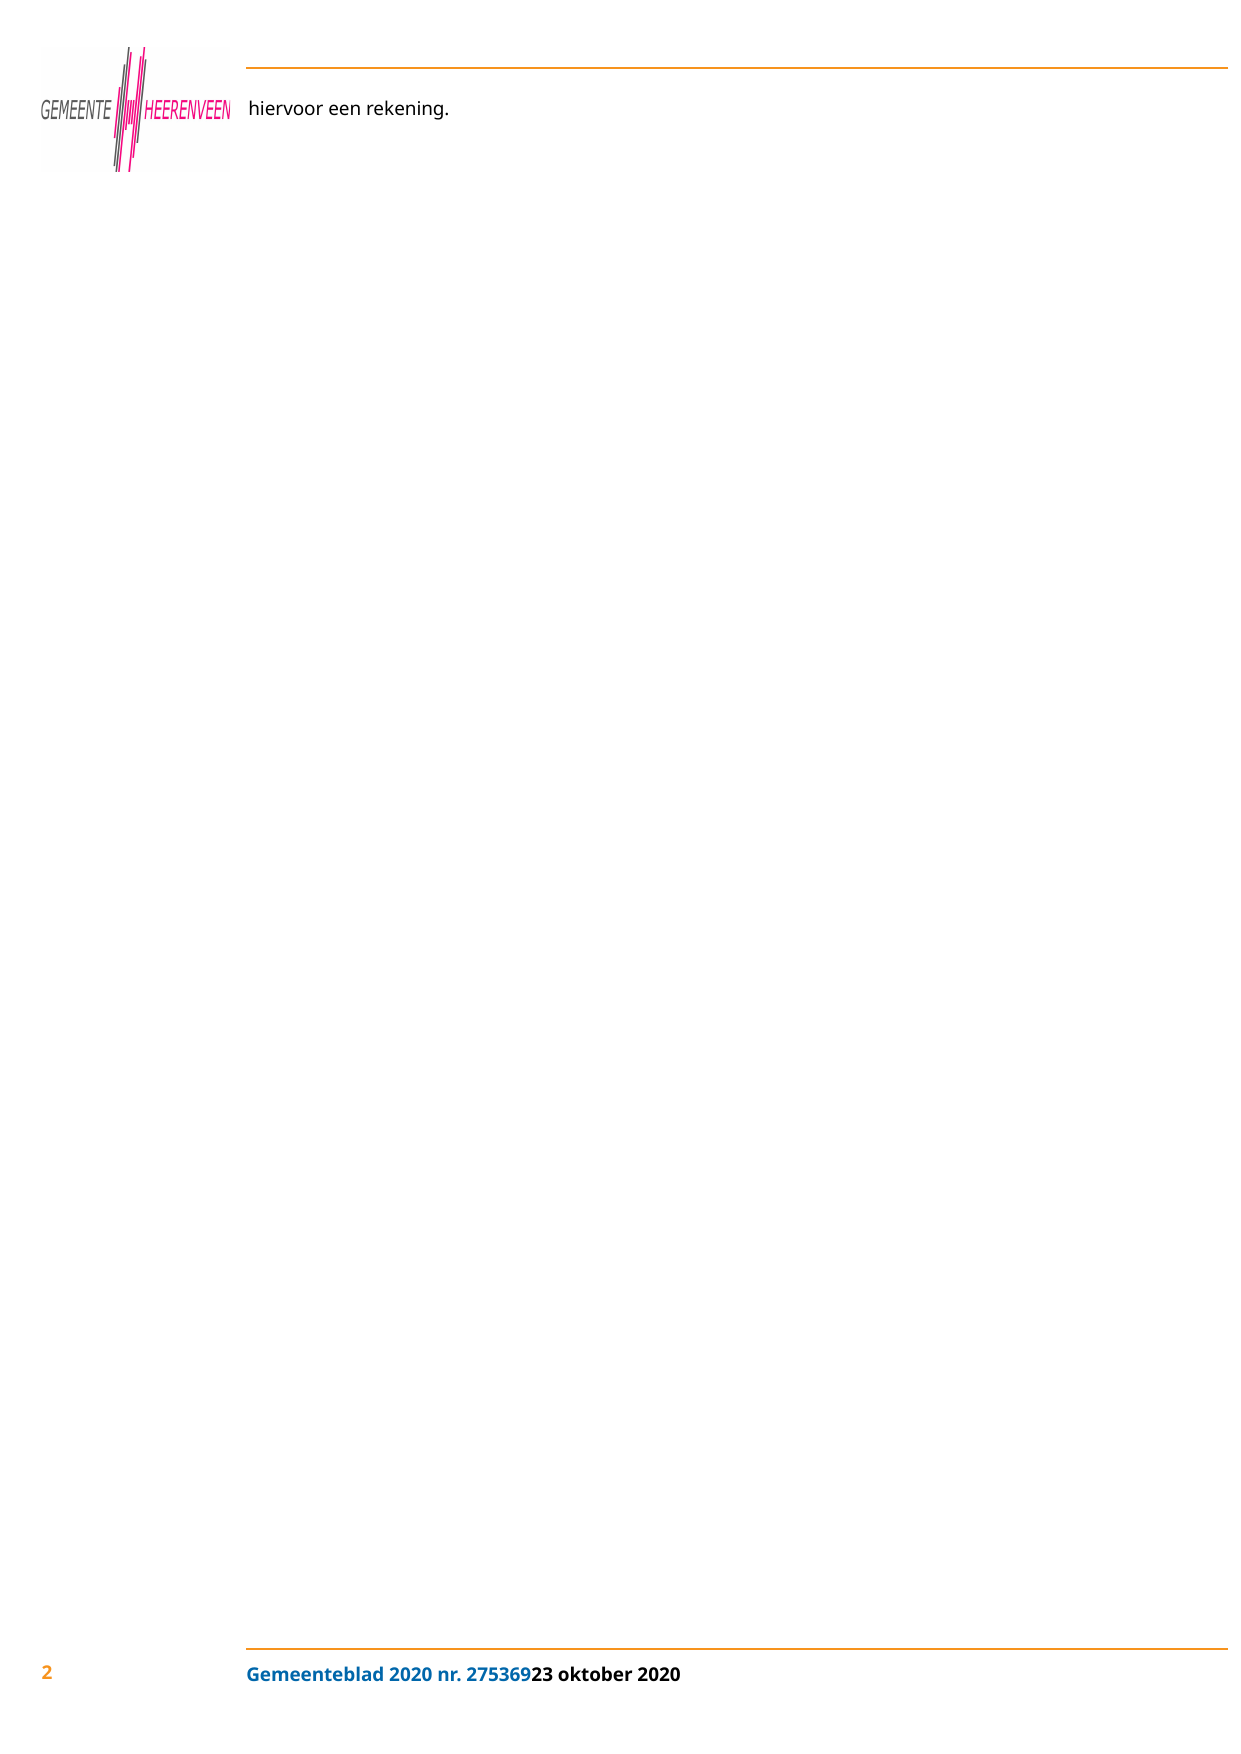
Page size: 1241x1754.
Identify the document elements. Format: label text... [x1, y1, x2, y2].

picture [41, 47, 231, 172]
text hiervoor een rekening. [248, 95, 1152, 121]
